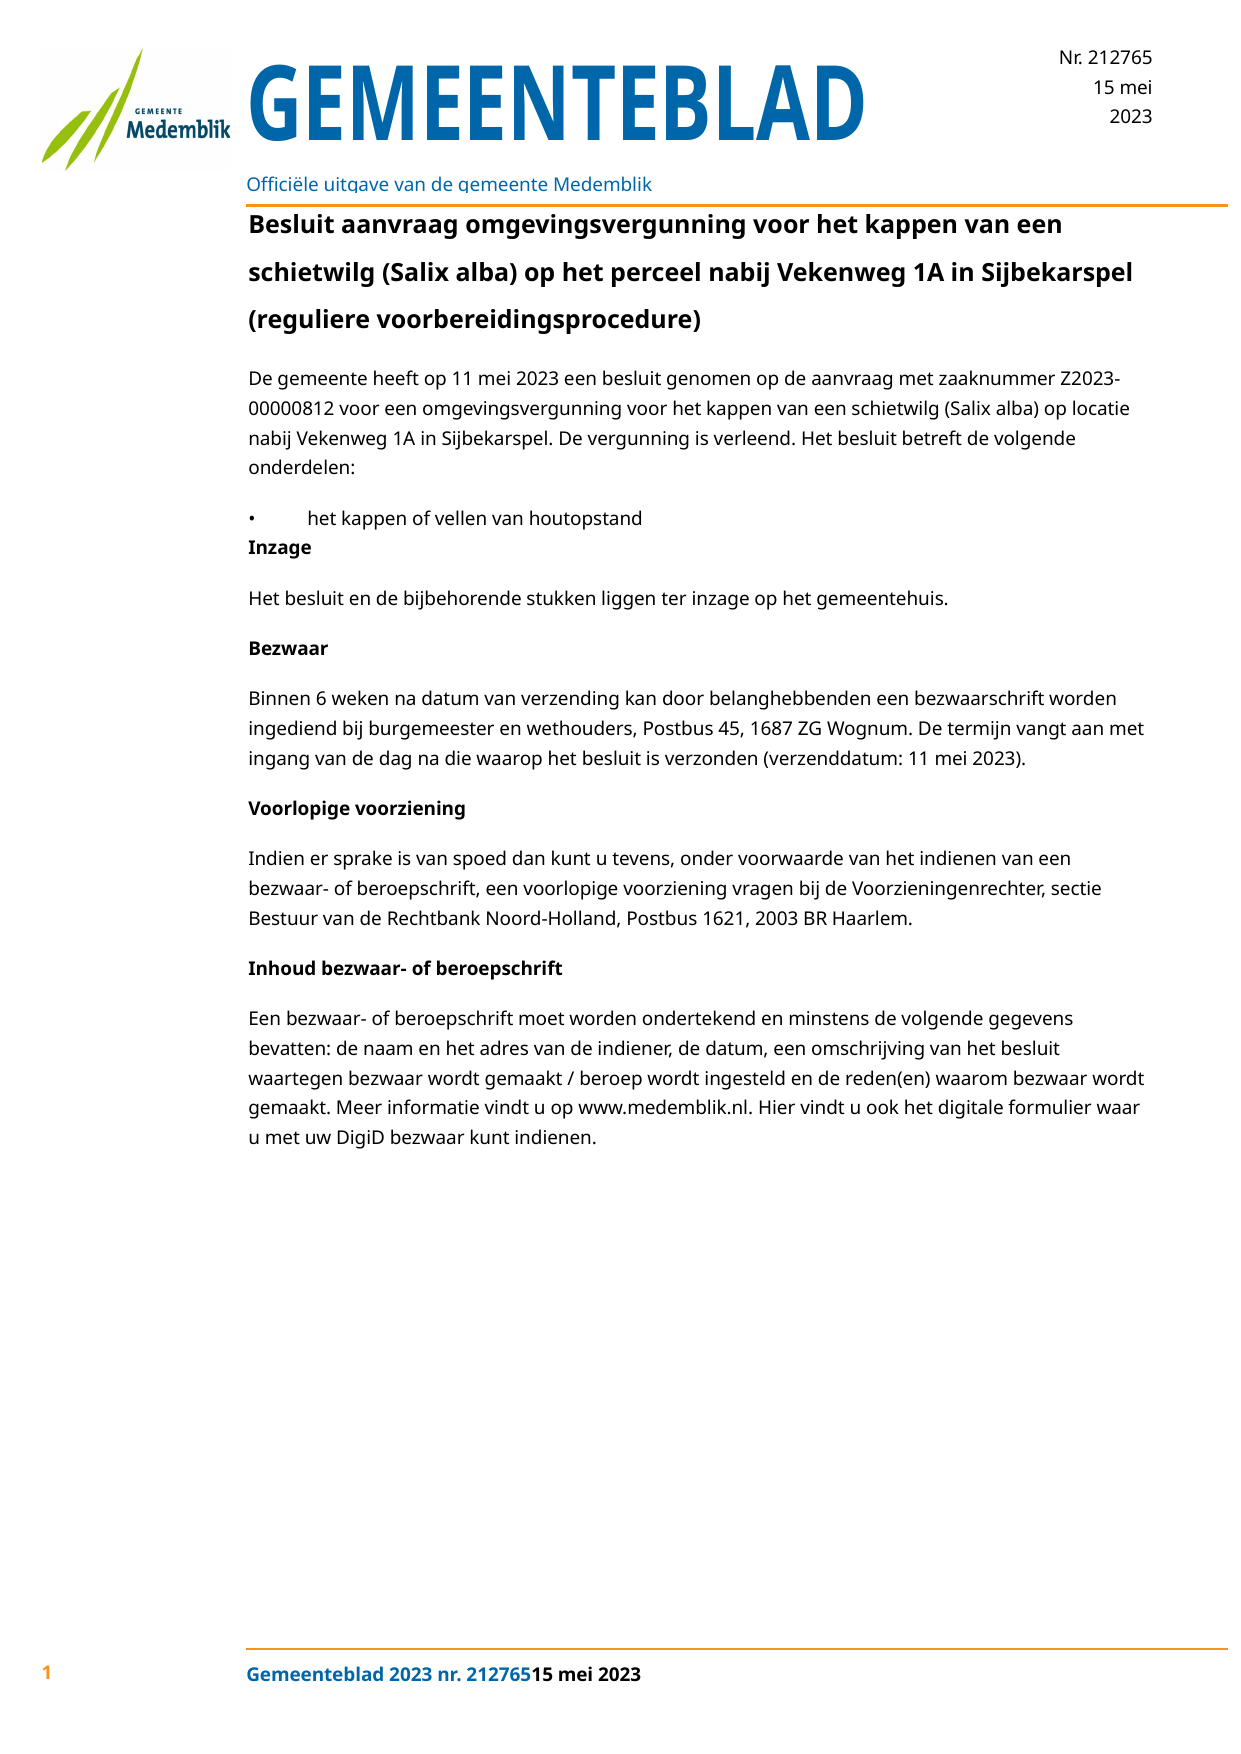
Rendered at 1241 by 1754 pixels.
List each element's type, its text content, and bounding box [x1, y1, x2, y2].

text Besluit aanvraag omgevingsvergunning voor het kappen van een schietwilg (Salix alba) op het perceel nabij Vekenweg 1A in Sijbekarspel (reguliere voorbereidingsprocedure) [248, 207, 1152, 336]
text De gemeente heeft op 11 mei 2023 een besluit genomen op de aanvraag met zaaknummer Z2023-00000812 voor een omgevingsvergunning voor het kappen van een schietwilg (Salix alba) op locatie nabij Vekenweg 1A in Sijbekarspel. De vergunning is verleend. Het besluit betreft de volgende onderdelen: [248, 366, 1152, 480]
list het kappen of vellen van houtopstand [248, 505, 1152, 530]
picture [41, 47, 231, 172]
text Een bezwaar- of beroepschrift moet worden ondertekend en minstens de volgende gegevens bevatten: de naam en het adres van de indiener, de datum, een omschrijving van het besluit waartegen bezwaar wordt gemaakt / beroep wordt ingesteld en de reden(en) waarom bezwaar wordt gemaakt. Meer informatie vindt u op www.medemblik.nl. Hier vindt u ook het digitale formulier waar u met uw DigiD bezwaar kunt indienen. [248, 1006, 1152, 1149]
text Voorlopige voorziening [248, 795, 1152, 821]
text Inhoud bezwaar- of beroepschrift [248, 955, 1152, 981]
text Bezwaar [248, 635, 1152, 661]
text Inzage [248, 534, 1152, 560]
text Indien er sprake is van spoed dan kunt u tevens, onder voorwaarde van het indienen van een bezwaar- of beroepschrift, een voorlopige voorziening vragen bij de Voorzieningenrechter, sectie Bestuur van de Rechtbank Noord-Holland, Postbus 1621, 2003 BR Haarlem. [248, 846, 1152, 930]
text Het besluit en de bijbehorende stukken liggen ter inzage op het gemeentehuis. [248, 585, 1152, 610]
text Binnen 6 weken na datum van verzending kan door belanghebbenden een bezwaarschrift worden ingediend bij burgemeester en wethouders, Postbus 45, 1687 ZG Wognum. De termijn vangt aan met ingang van de dag na die waarop het besluit is verzonden (verzenddatum: 11 mei 2023). [248, 686, 1152, 770]
